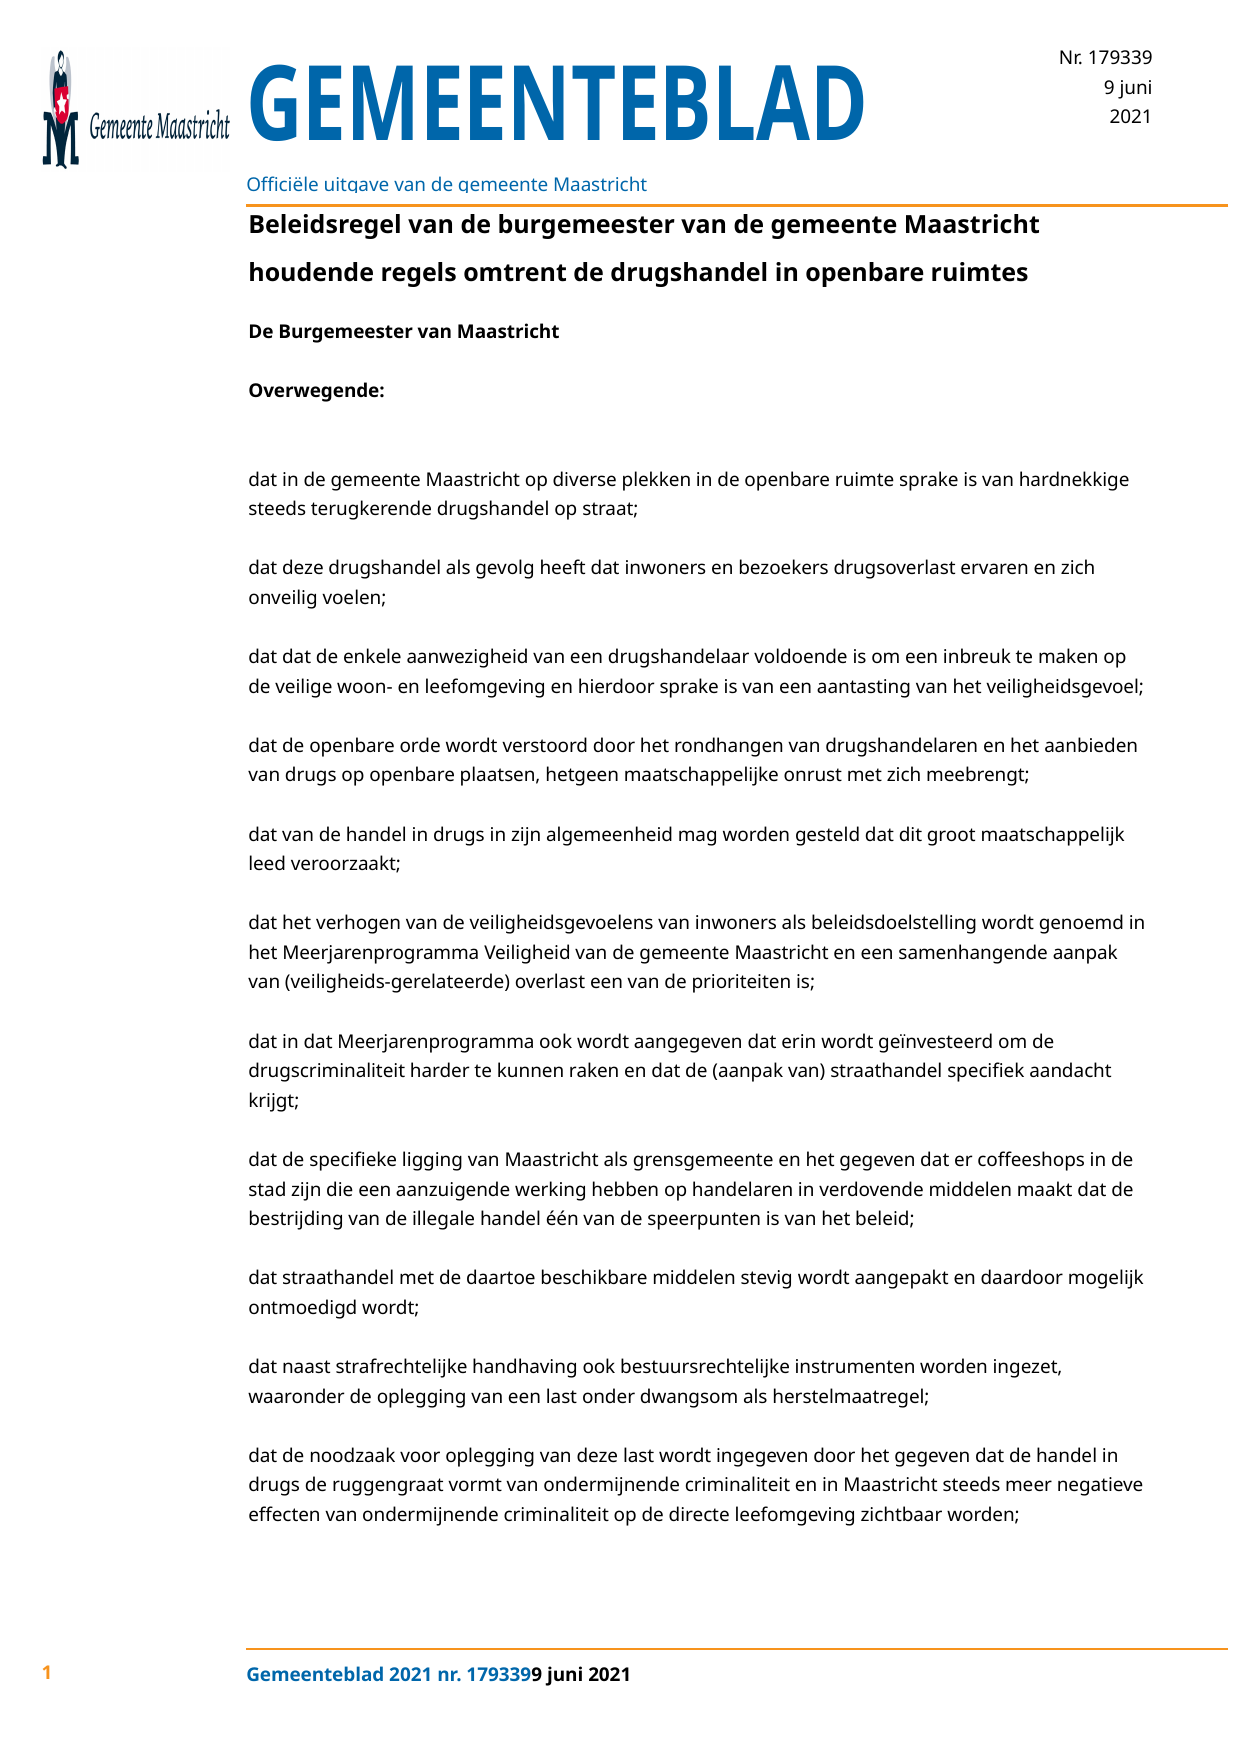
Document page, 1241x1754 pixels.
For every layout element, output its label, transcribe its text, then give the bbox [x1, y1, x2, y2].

text dat naast strafrechtelijke handhaving ook bestuursrechtelijke instrumenten worden ingezet, waaronder de oplegging van een last onder dwangsom als herstelmaatregel; [248, 1353, 1152, 1409]
text Beleidsregel van de burgemeester van de gemeente Maastricht houdende regels omtrent de drugshandel in openbare ruimtes [248, 207, 1152, 288]
text dat straathandel met de daartoe beschikbare middelen stevig wordt aangepakt en daardoor mogelijk ontmoedigd wordt; [248, 1264, 1152, 1320]
text dat de openbare orde wordt verstoord door het rondhangen van drugshandelaren en het aanbieden van drugs op openbare plaatsen, hetgeen maatschappelijke onrust met zich meebrengt; [248, 732, 1152, 787]
text dat in de gemeente Maastricht op diverse plekken in de openbare ruimte sprake is van hardnekkige steeds terugkerende drugshandel op straat; [248, 466, 1152, 521]
text dat van de handel in drugs in zijn algemeenheid mag worden gesteld dat dit groot maatschappelijk leed veroorzaakt; [248, 821, 1152, 876]
text dat de specifieke ligging van Maastricht als grensgemeente en het gegeven dat er coffeeshops in de stad zijn die een aanzuigende werking hebben op handelaren in verdovende middelen maakt dat de bestrijding van de illegale handel één van de speerpunten is van het beleid; [248, 1146, 1152, 1231]
text dat deze drugshandel als gevolg heeft dat inwoners en bezoekers drugsoverlast ervaren en zich onveilig voelen; [248, 554, 1152, 610]
text dat het verhogen van de veiligheidsgevoelens van inwoners als beleidsdoelstelling wordt genoemd in het Meerjarenprogramma Veiligheid van de gemeente Maastricht en een samenhangende aanpak van (veiligheids-gerelateerde) overlast een van de prioriteiten is; [248, 909, 1152, 994]
picture [41, 47, 231, 172]
text De Burgemeester van Maastricht [248, 318, 1152, 344]
text dat de noodzaak voor oplegging van deze last wordt ingegeven door het gegeven dat de handel in drugs de ruggengraat vormt van ondermijnende criminaliteit en in Maastricht steeds meer negatieve effecten van ondermijnende criminaliteit op de directe leefomgeving zichtbaar worden; [248, 1442, 1152, 1527]
text dat in dat Meerjarenprogramma ook wordt aangegeven dat erin wordt geïnvesteerd om de drugscriminaliteit harder te kunnen raken en dat de (aanpak van) straathandel specifiek aandacht krijgt; [248, 1028, 1152, 1113]
text Overwegende: [248, 377, 1152, 403]
text dat dat de enkele aanwezigheid van een drugshandelaar voldoende is om een inbreuk te maken op de veilige woon- en leefomgeving en hierdoor sprake is van een aantasting van het veiligheidsgevoel; [248, 643, 1152, 699]
